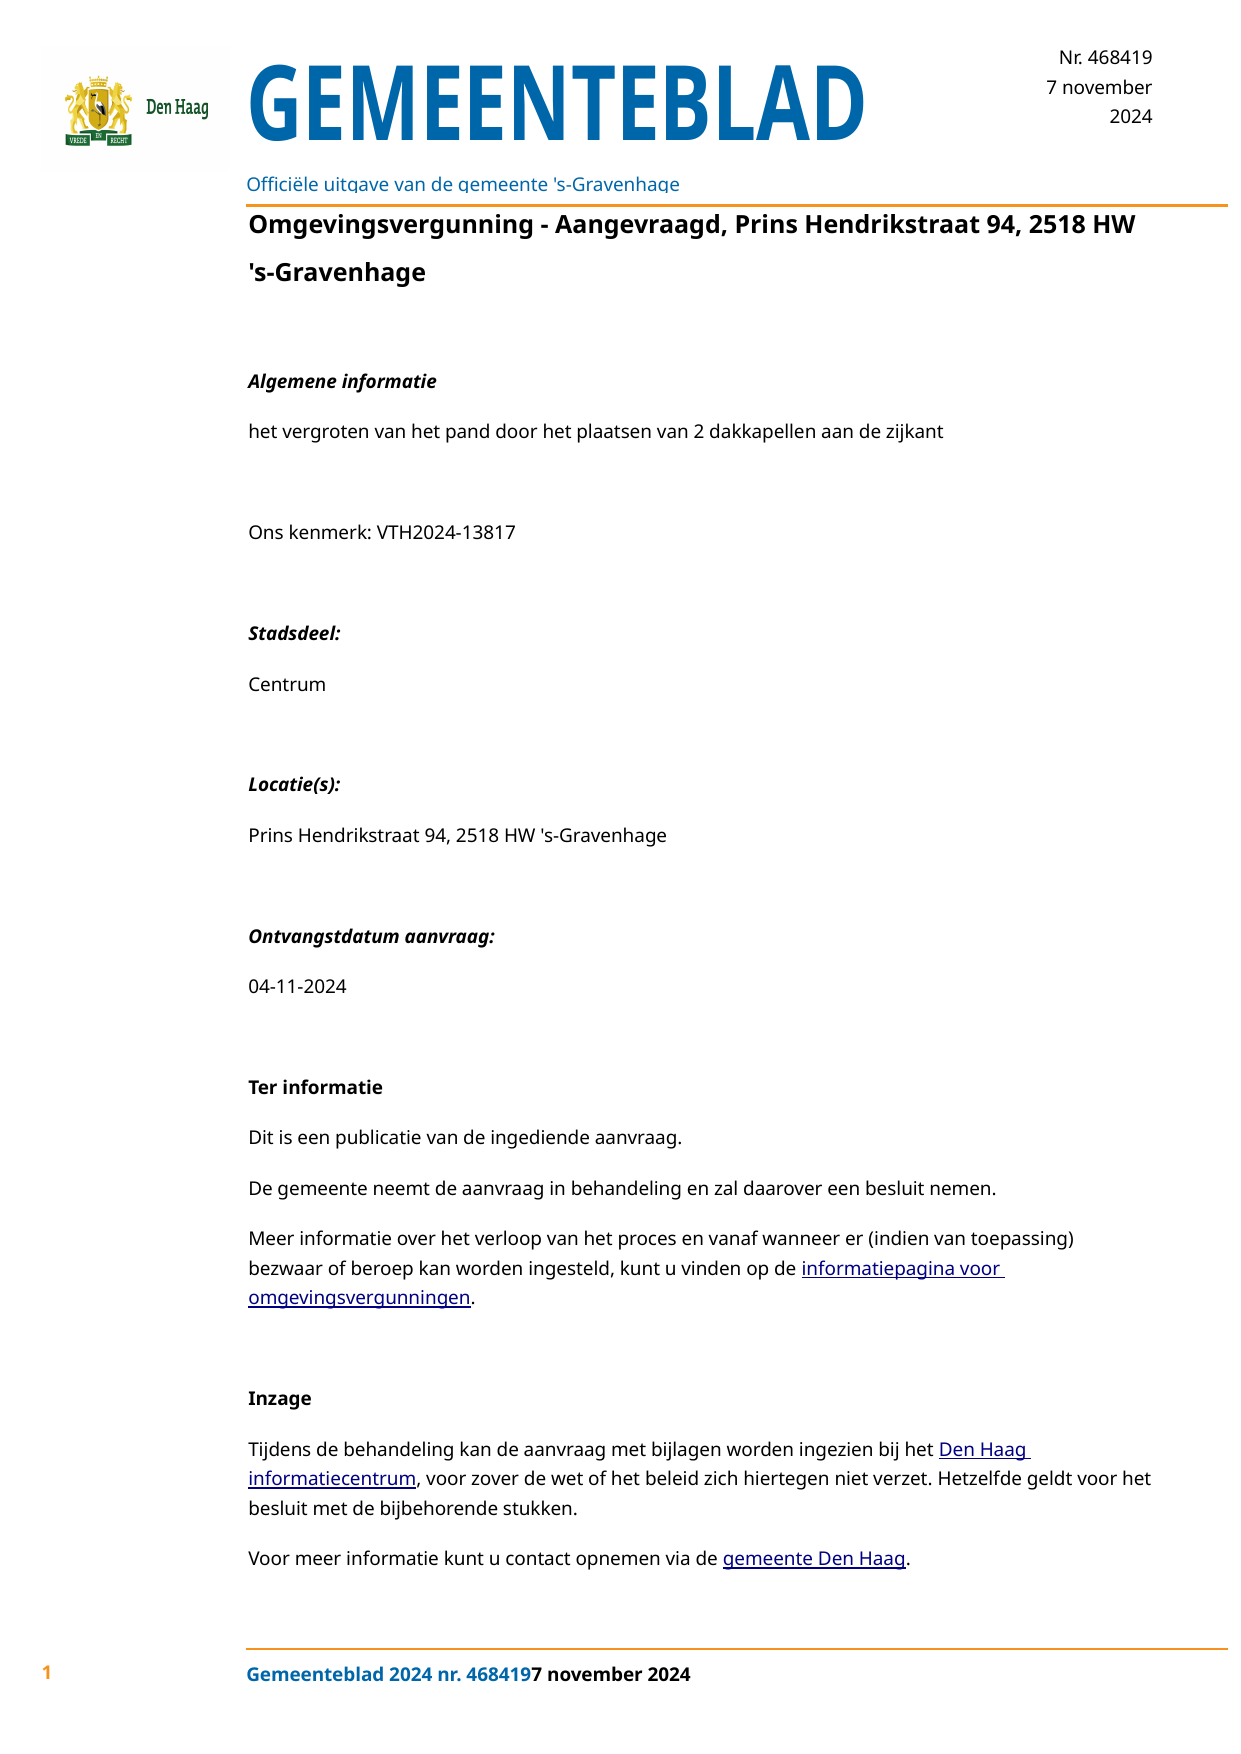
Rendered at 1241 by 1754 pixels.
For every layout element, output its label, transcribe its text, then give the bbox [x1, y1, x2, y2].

text Stadsdeel: [248, 620, 1152, 646]
text 04-11-2024 [248, 973, 1152, 999]
text Tijdens de behandeling kan de aanvraag met bijlagen worden ingezien bij het Den Haag informatiecentrum, voor zover de wet of het beleid zich hiertegen niet verzet. Hetzelfde geldt voor het besluit met de bijbehorende stukken. [248, 1436, 1152, 1521]
text Ter informatie [248, 1074, 1152, 1100]
text Centrum [248, 671, 1152, 697]
picture [41, 47, 231, 172]
text Dit is een publicatie van de ingediende aanvraag. [248, 1124, 1152, 1150]
text Omgevingsvergunning - Aangevraagd, Prins Hendrikstraat 94, 2518 HW 's-Gravenhage [248, 207, 1152, 288]
text het vergroten van het pand door het plaatsen van 2 dakkapellen aan de zijkant [248, 419, 1152, 444]
text Voor meer informatie kunt u contact opnemen via de gemeente Den Haag. [248, 1545, 1152, 1571]
text Algemene informatie [248, 368, 1152, 394]
text Ontvangstdatum aanvraag: [248, 923, 1152, 949]
text Ons kenmerk: VTH2024-13817 [248, 519, 1152, 545]
text Prins Hendrikstraat 94, 2518 HW 's-Gravenhage [248, 822, 1152, 848]
text Locatie(s): [248, 772, 1152, 797]
text Inzage [248, 1385, 1152, 1411]
text Meer informatie over het verloop van het proces en vanaf wanneer er (indien van toepassing) bezwaar of beroep kan worden ingesteld, kunt u vinden op de informatiepagina voor omgevingsvergunningen. [248, 1225, 1152, 1310]
text De gemeente neemt de aanvraag in behandeling en zal daarover een besluit nemen. [248, 1175, 1152, 1201]
